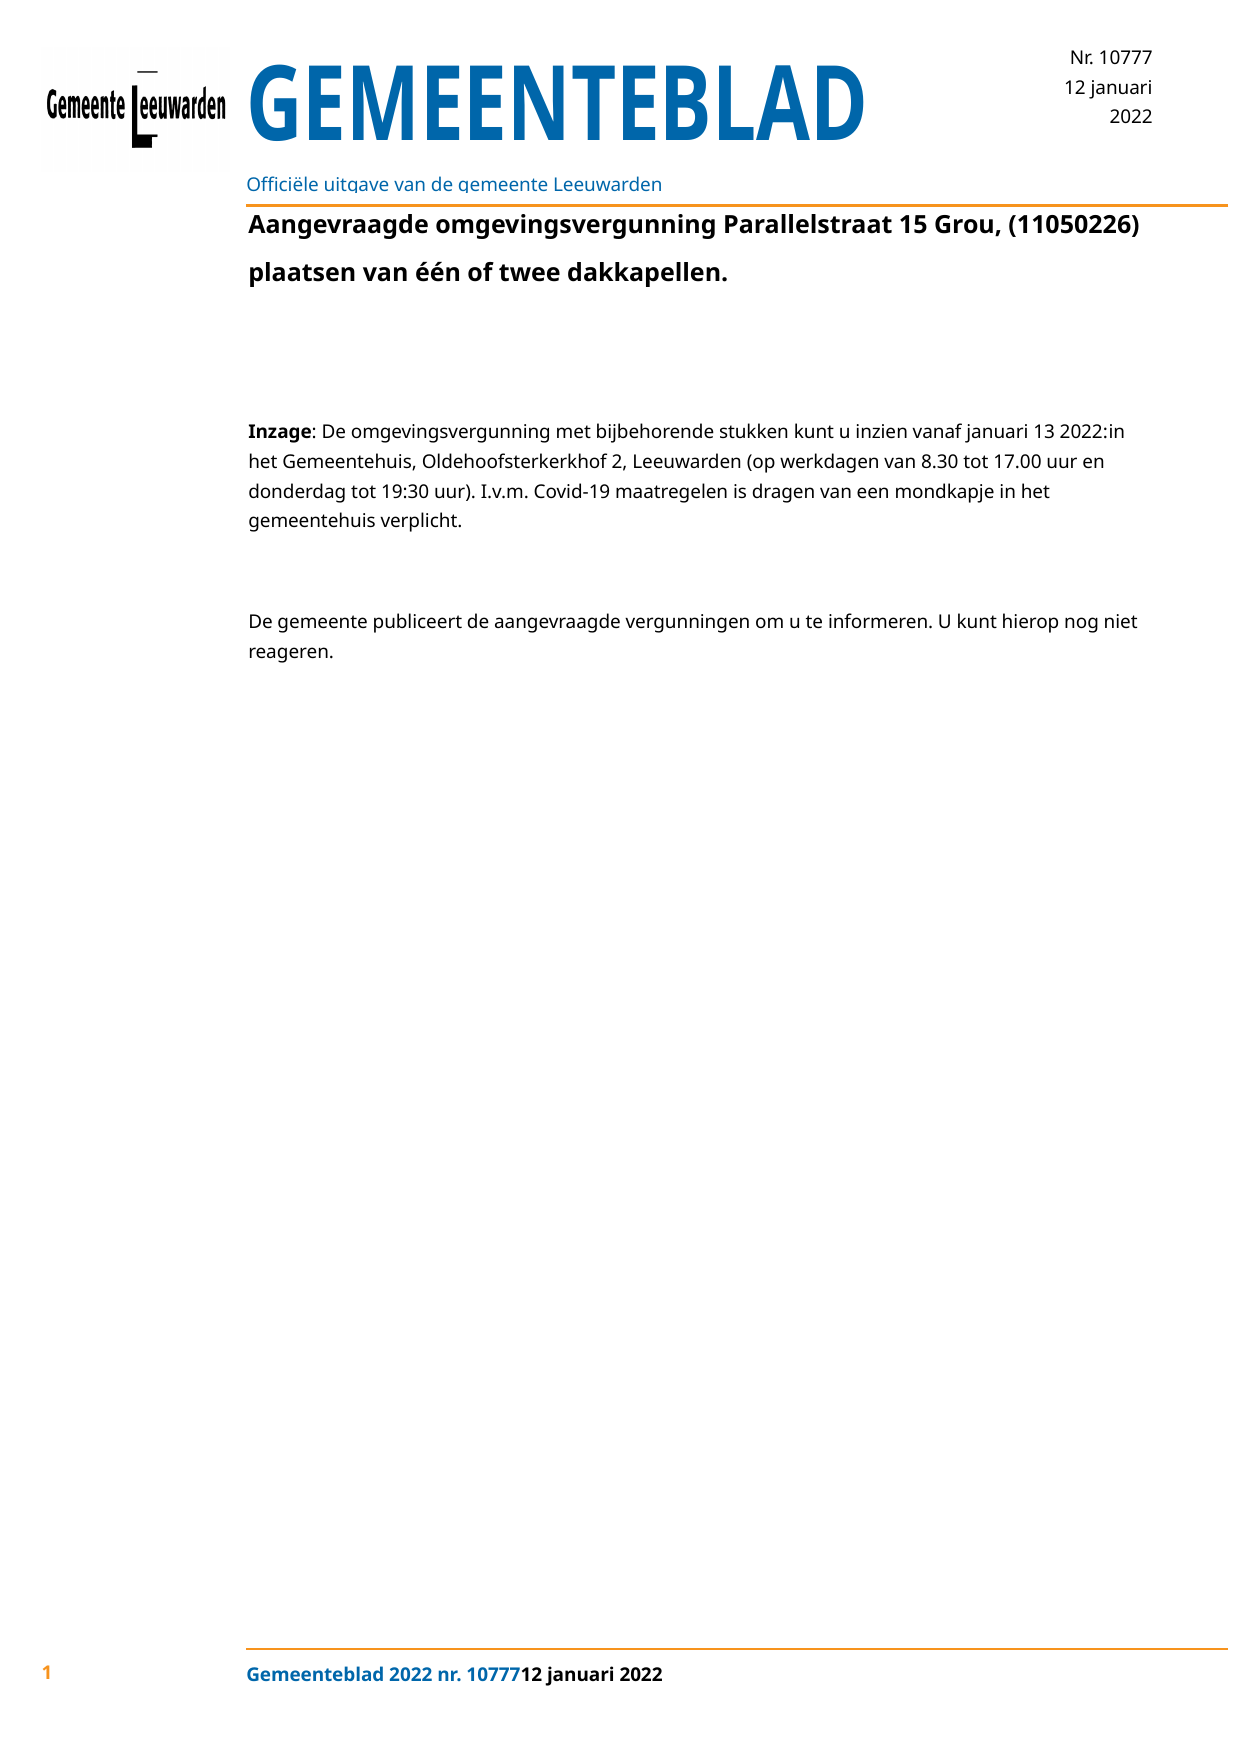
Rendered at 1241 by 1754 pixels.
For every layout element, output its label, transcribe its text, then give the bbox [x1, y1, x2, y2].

text Inzage: De omgevingsvergunning met bijbehorende stukken kunt u inzien vanaf januari 13 2022:in het Gemeentehuis, Oldehoofsterkerkhof 2, Leeuwarden (op werkdagen van 8.30 tot 17.00 uur en donderdag tot 19:30 uur). I.v.m. Covid-19 maatregelen is dragen van een mondkapje in het gemeentehuis verplicht. [248, 419, 1152, 533]
picture [41, 47, 231, 172]
text Aangevraagde omgevingsvergunning Parallelstraat 15 Grou, (11050226) plaatsen van één of twee dakkapellen. [248, 207, 1152, 288]
text De gemeente publiceert de aangevraagde vergunningen om u te informeren. U kunt hierop nog niet reageren. [248, 608, 1152, 664]
